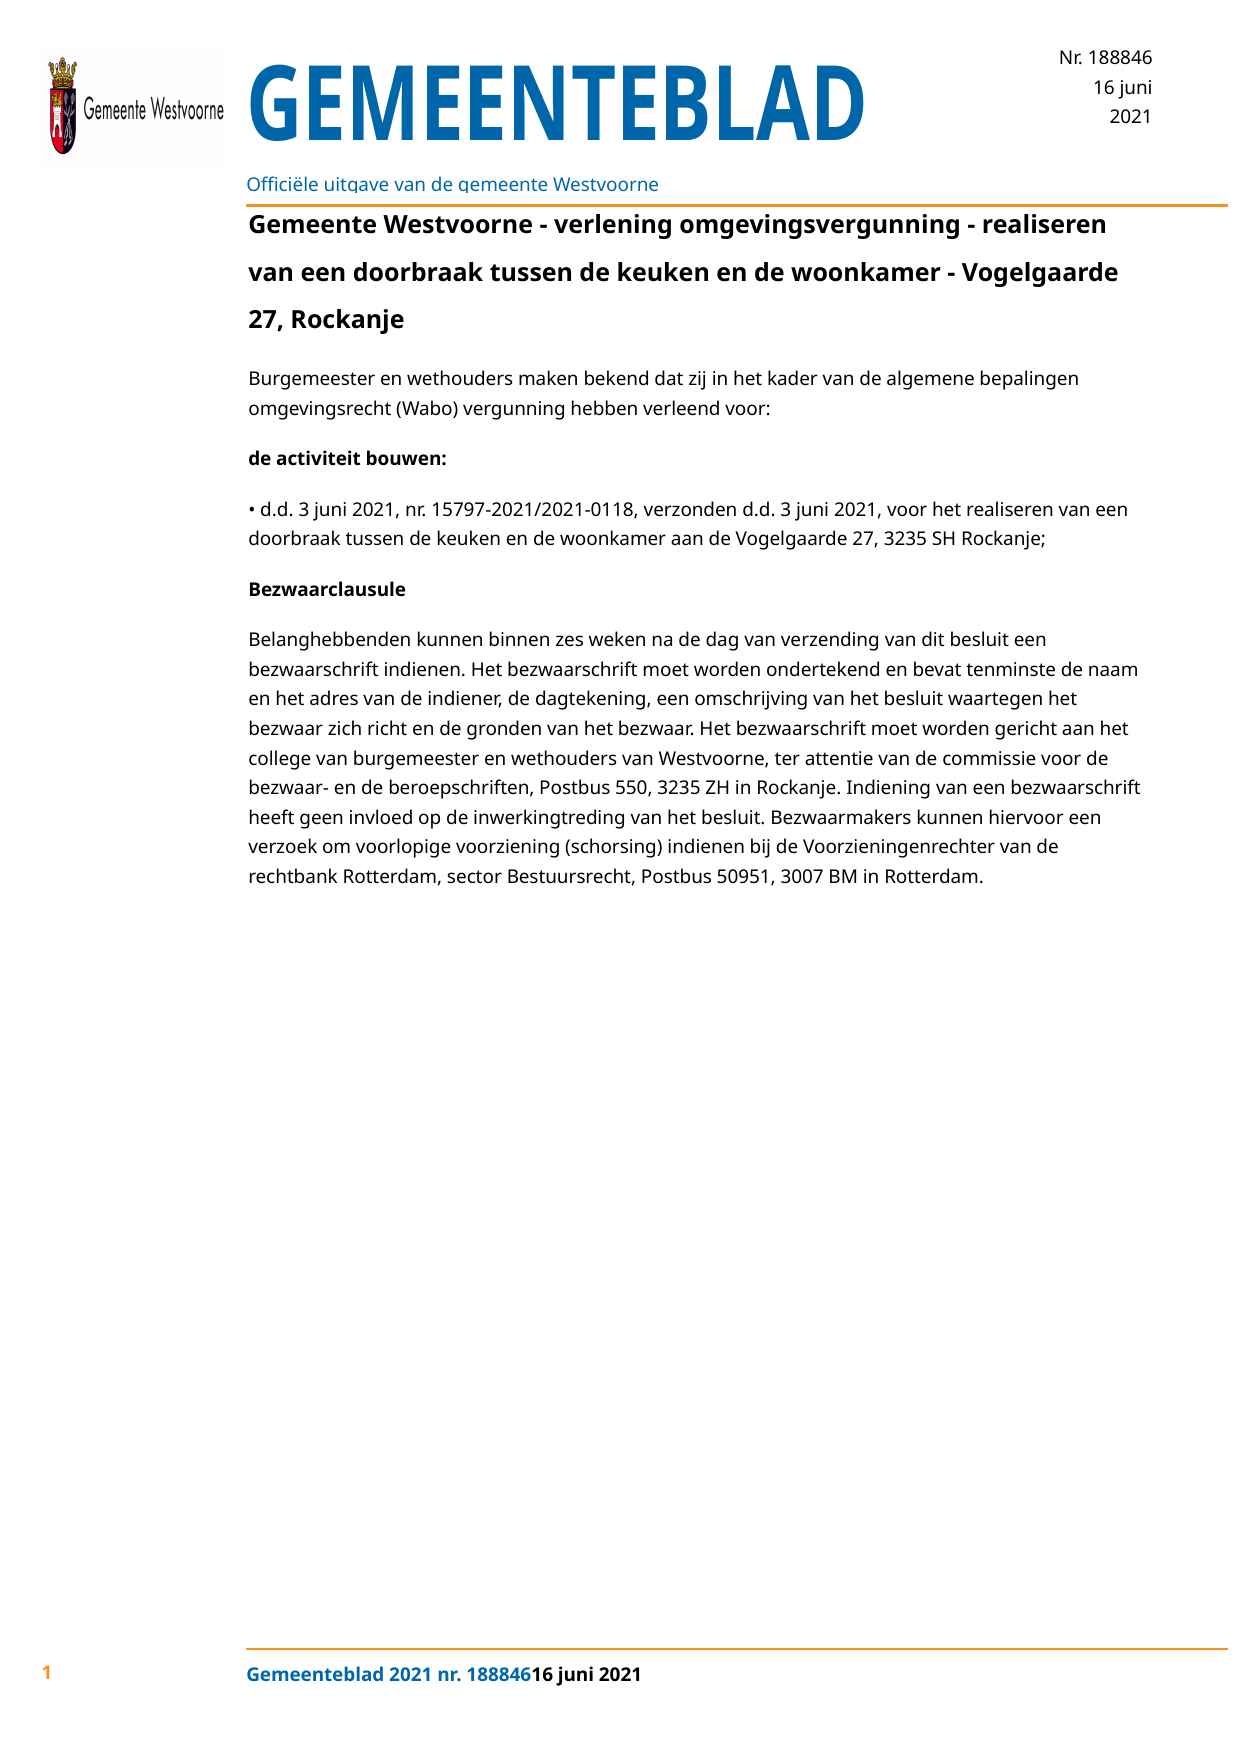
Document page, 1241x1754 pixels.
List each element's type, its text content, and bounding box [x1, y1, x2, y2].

text Bezwaarclausule [248, 576, 1152, 602]
text Belanghebbenden kunnen binnen zes weken na de dag van verzending van dit besluit een bezwaarschrift indienen. Het bezwaarschrift moet worden ondertekend en bevat tenminste de naam en het adres van de indiener, de dagtekening, een omschrijving van het besluit waartegen het bezwaar zich richt en de gronden van het bezwaar. Het bezwaarschrift moet worden gericht aan het college van burgemeester en wethouders van Westvoorne, ter attentie van de commissie voor de bezwaar- en de beroepschriften, Postbus 550, 3235 ZH in Rockanje. Indiening van een bezwaarschrift heeft geen invloed op de inwerkingtreding van het besluit. Bezwaarmakers kunnen hiervoor een verzoek om voorlopige voorziening (schorsing) indienen bij de Voorzieningenrechter van de rechtbank Rotterdam, sector Bestuursrecht, Postbus 50951, 3007 BM in Rotterdam. [248, 626, 1152, 889]
text Gemeente Westvoorne - verlening omgevingsvergunning - realiseren van een doorbraak tussen de keuken en de woonkamer - Vogelgaarde 27, Rockanje [248, 207, 1152, 336]
text de activiteit bouwen: [248, 446, 1152, 471]
text Burgemeester en wethouders maken bekend dat zij in het kader van de algemene bepalingen omgevingsrecht (Wabo) vergunning hebben verleend voor: [248, 366, 1152, 421]
text • d.d. 3 juni 2021, nr. 15797-2021/2021-0118, verzonden d.d. 3 juni 2021, voor het realiseren van een doorbraak tussen de keuken en de woonkamer aan de Vogelgaarde 27, 3235 SH Rockanje; [248, 496, 1152, 551]
picture [41, 47, 231, 172]
